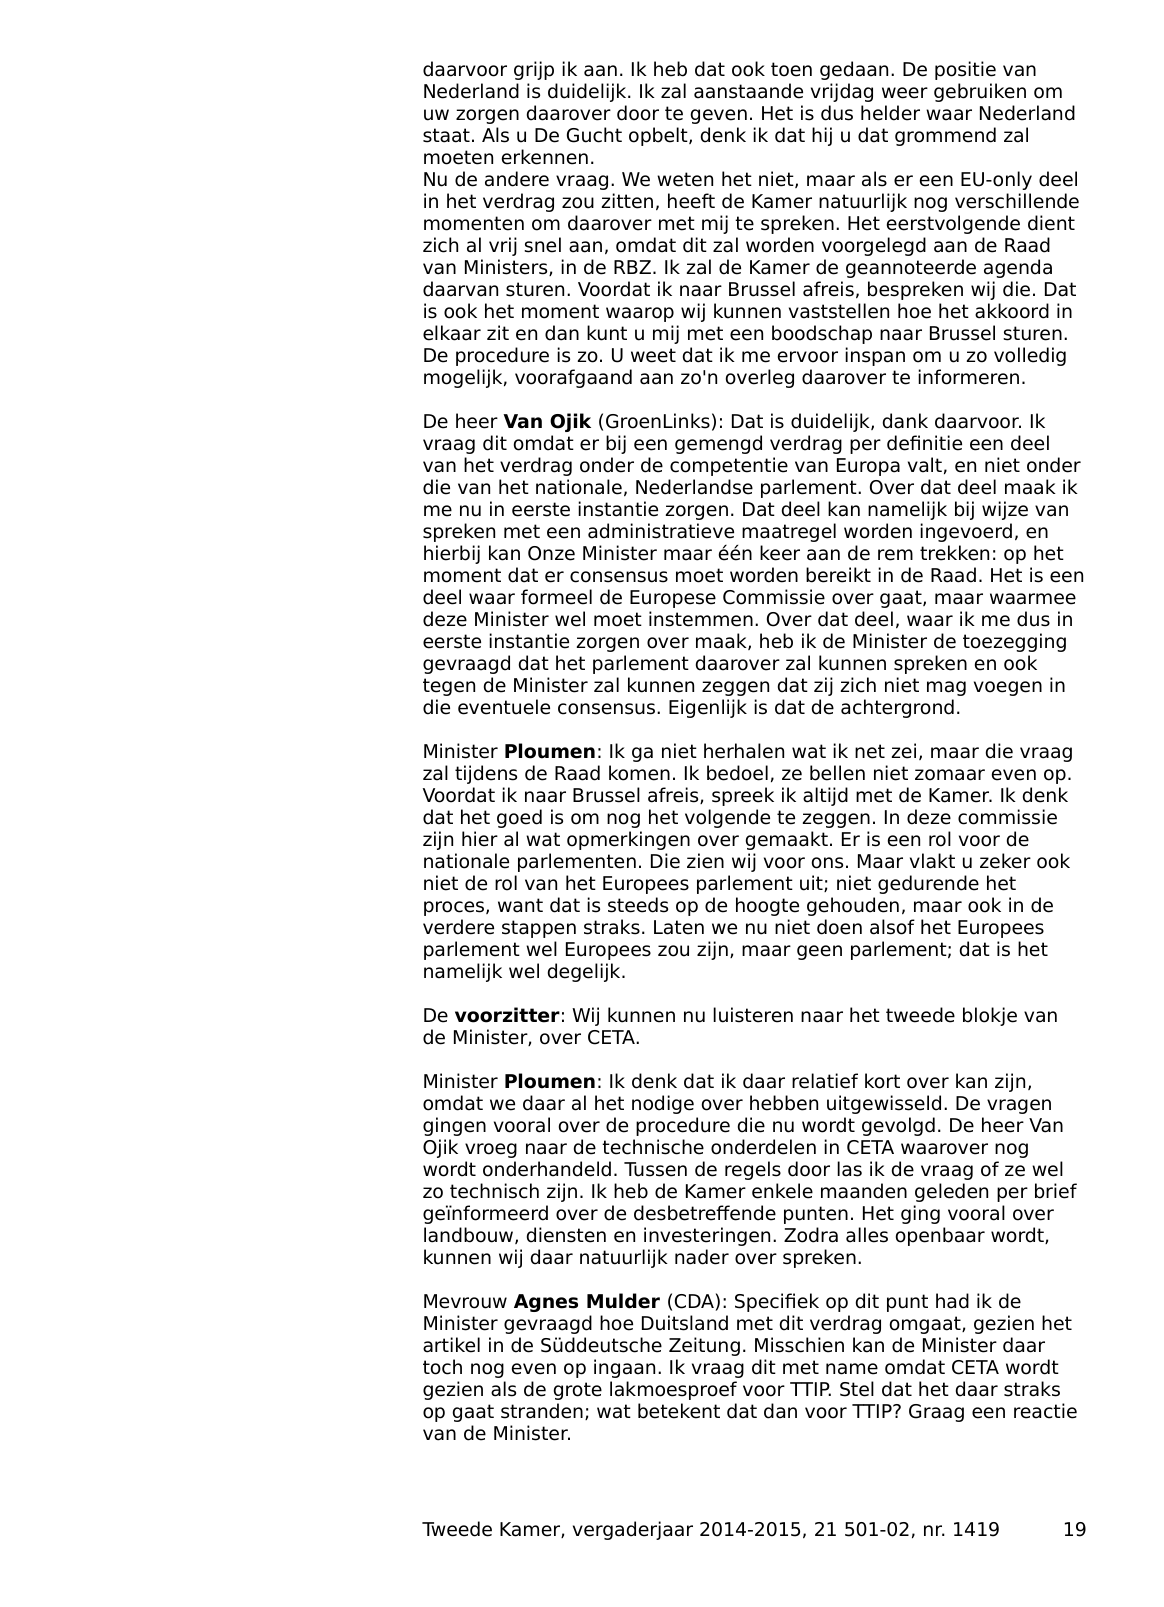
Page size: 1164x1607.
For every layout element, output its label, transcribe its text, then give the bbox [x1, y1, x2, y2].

text Minister Ploumen: Ik ga niet herhalen wat ik net zei, maar die vraag zal tijdens de Raad komen. Ik bedoel, ze bellen niet zomaar even op. Voordat ik naar Brussel afreis, spreek ik altijd met de Kamer. Ik denk dat het goed is om nog het volgende te zeggen. In deze commissie zijn hier al wat opmerkingen over gemaakt. Er is een rol voor de nationale parlementen. Die zien wij voor ons. Maar vlakt u zeker ook niet de rol van het Europees parlement uit; niet gedurende het proces, want dat is steeds op de hoogte gehouden, maar ook in de verdere stappen straks. Laten we nu niet doen alsof het Europees parlement wel Europees zou zijn, maar geen parlement; dat is het namelijk wel degelijk. [422, 741, 1087, 983]
text Minister Ploumen: Ik denk dat ik daar relatief kort over kan zijn, omdat we daar al het nodige over hebben uitgewisseld. De vragen gingen vooral over de procedure die nu wordt gevolgd. De heer Van Ojik vroeg naar de technische onderdelen in CETA waarover nog wordt onderhandeld. Tussen de regels door las ik de vraag of ze wel zo technisch zijn. Ik heb de Kamer enkele maanden geleden per brief geïnformeerd over de desbetreffende punten. Het ging vooral over landbouw, diensten en investeringen. Zodra alles openbaar wordt, kunnen wij daar natuurlijk nader over spreken. [422, 1071, 1087, 1269]
text daarvoor grijp ik aan. Ik heb dat ook toen gedaan. De positie van Nederland is duidelijk. Ik zal aanstaande vrijdag weer gebruiken om uw zorgen daarover door te geven. Het is dus helder waar Nederland staat. Als u De Gucht opbelt, denk ik dat hij u dat grommend zal moeten erkennen. [422, 59, 1087, 169]
text De heer Van Ojik (GroenLinks): Dat is duidelijk, dank daarvoor. Ik vraag dit omdat er bij een gemengd verdrag per definitie een deel van het verdrag onder de competentie van Europa valt, en niet onder die van het nationale, Nederlandse parlement. Over dat deel maak ik me nu in eerste instantie zorgen. Dat deel kan namelijk bij wijze van spreken met een administratieve maatregel worden ingevoerd, en hierbij kan Onze Minister maar één keer aan de rem trekken: op het moment dat er consensus moet worden bereikt in de Raad. Het is een deel waar formeel de Europese Commissie over gaat, maar waarmee deze Minister wel moet instemmen. Over dat deel, waar ik me dus in eerste instantie zorgen over maak, heb ik de Minister de toezegging gevraagd dat het parlement daarover zal kunnen spreken en ook tegen de Minister zal kunnen zeggen dat zij zich niet mag voegen in die eventuele consensus. Eigenlijk is dat de achtergrond. [422, 411, 1087, 719]
text Mevrouw Agnes Mulder (CDA): Specifiek op dit punt had ik de Minister gevraagd hoe Duitsland met dit verdrag omgaat, gezien het artikel in de Süddeutsche Zeitung. Misschien kan de Minister daar toch nog even op ingaan. Ik vraag dit met name omdat CETA wordt gezien als de grote lakmoesproef voor TTIP. Stel dat het daar straks op gaat stranden; wat betekent dat dan voor TTIP? Graag een reactie van de Minister. [422, 1291, 1087, 1445]
text De voorzitter: Wij kunnen nu luisteren naar het tweede blokje van de Minister, over CETA. [422, 1005, 1087, 1049]
text Nu de andere vraag. We weten het niet, maar als er een EU-only deel in het verdrag zou zitten, heeft de Kamer natuurlijk nog verschillende momenten om daarover met mij te spreken. Het eerstvolgende dient zich al vrij snel aan, omdat dit zal worden voorgelegd aan de Raad van Ministers, in de RBZ. Ik zal de Kamer de geannoteerde agenda daarvan sturen. Voordat ik naar Brussel afreis, bespreken wij die. Dat is ook het moment waarop wij kunnen vaststellen hoe het akkoord in elkaar zit en dan kunt u mij met een boodschap naar Brussel sturen. De procedure is zo. U weet dat ik me ervoor inspan om u zo volledig mogelijk, voorafgaand aan zo'n overleg daarover te informeren. [422, 169, 1087, 389]
